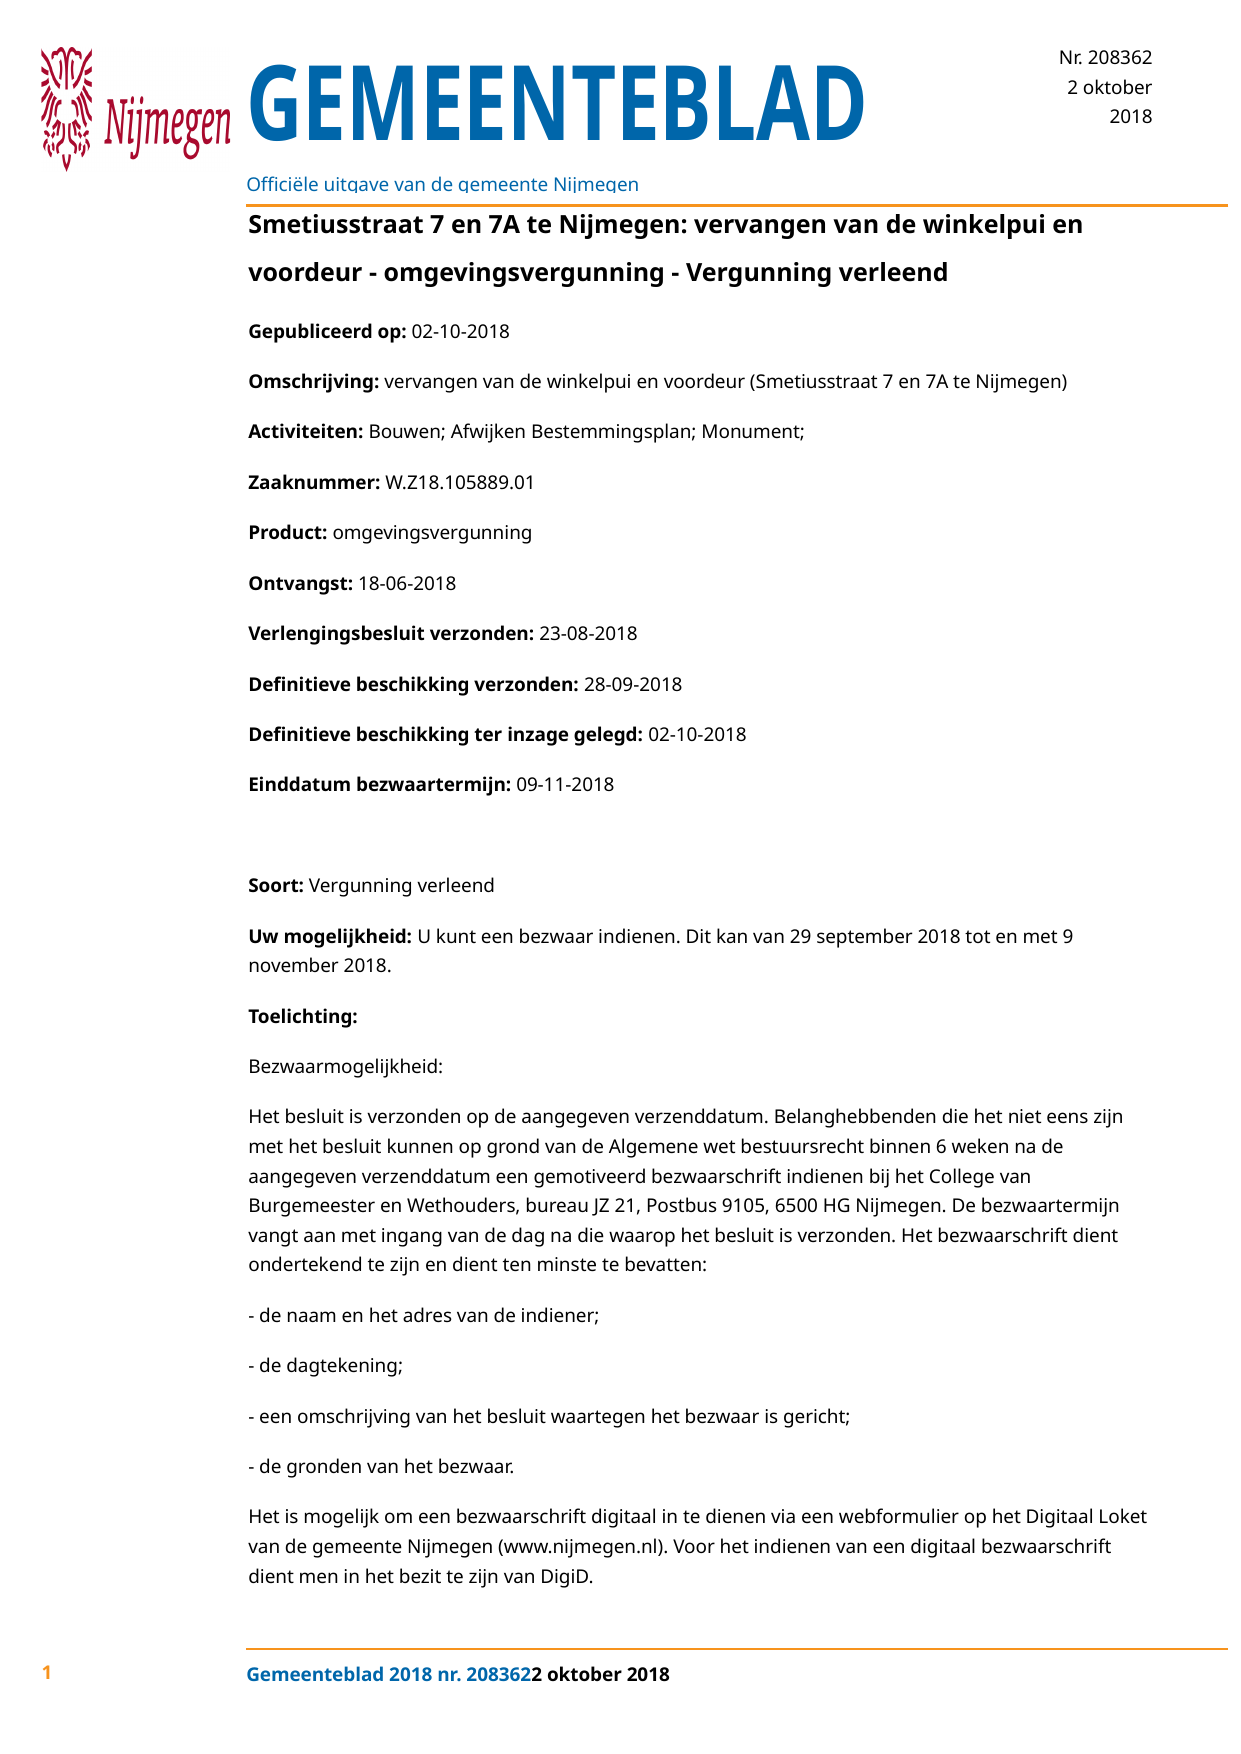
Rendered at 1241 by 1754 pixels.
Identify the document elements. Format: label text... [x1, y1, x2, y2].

text Verlengingsbesluit verzonden: 23-08-2018 [248, 620, 1152, 646]
text Product: omgevingsvergunning [248, 519, 1152, 545]
text Toelichting: [248, 1003, 1152, 1029]
text Ontvangst: 18-06-2018 [248, 570, 1152, 596]
text Het besluit is verzonden op de aangegeven verzenddatum. Belanghebbenden die het niet eens zijn met het besluit kunnen op grond van de Algemene wet bestuursrecht binnen 6 weken na de aangegeven verzenddatum een gemotiveerd bezwaarschrift indienen bij het College van Burgemeester en Wethouders, bureau JZ 21, Postbus 9105, 6500 HG Nijmegen. De bezwaartermijn vangt aan met ingang van de dag na die waarop het besluit is verzonden. Het bezwaarschrift dient ondertekend te zijn en dient ten minste te bevatten: [248, 1104, 1152, 1277]
text - de gronden van het bezwaar. [248, 1453, 1152, 1479]
text Einddatum bezwaartermijn: 09-11-2018 [248, 772, 1152, 797]
text Gepubliceerd op: 02-10-2018 [248, 318, 1152, 344]
text Zaaknummer: W.Z18.105889.01 [248, 469, 1152, 495]
text Uw mogelijkheid: U kunt een bezwaar indienen. Dit kan van 29 september 2018 tot en met 9 november 2018. [248, 923, 1152, 978]
text Soort: Vergunning verleend [248, 872, 1152, 898]
text Smetiusstraat 7 en 7A te Nijmegen: vervangen van de winkelpui en voordeur - omgevingsvergunning - Vergunning verleend [248, 207, 1152, 288]
text Definitieve beschikking verzonden: 28-09-2018 [248, 671, 1152, 697]
text - een omschrijving van het besluit waartegen het bezwaar is gericht; [248, 1403, 1152, 1429]
text Activiteiten: Bouwen; Afwijken Bestemmingsplan; Monument; [248, 419, 1152, 444]
text Definitieve beschikking ter inzage gelegd: 02-10-2018 [248, 721, 1152, 747]
text - de dagtekening; [248, 1352, 1152, 1378]
text Het is mogelijk om een bezwaarschrift digitaal in te dienen via een webformulier op het Digitaal Loket van de gemeente Nijmegen (www.nijmegen.nl). Voor het indienen van een digitaal bezwaarschrift dient men in het bezit te zijn van DigiD. [248, 1504, 1152, 1589]
text - de naam en het adres van de indiener; [248, 1302, 1152, 1328]
text Omschrijving: vervangen van de winkelpui en voordeur (Smetiusstraat 7 en 7A te Nijmegen) [248, 368, 1152, 394]
text Bezwaarmogelijkheid: [248, 1053, 1152, 1079]
picture [41, 47, 231, 172]
